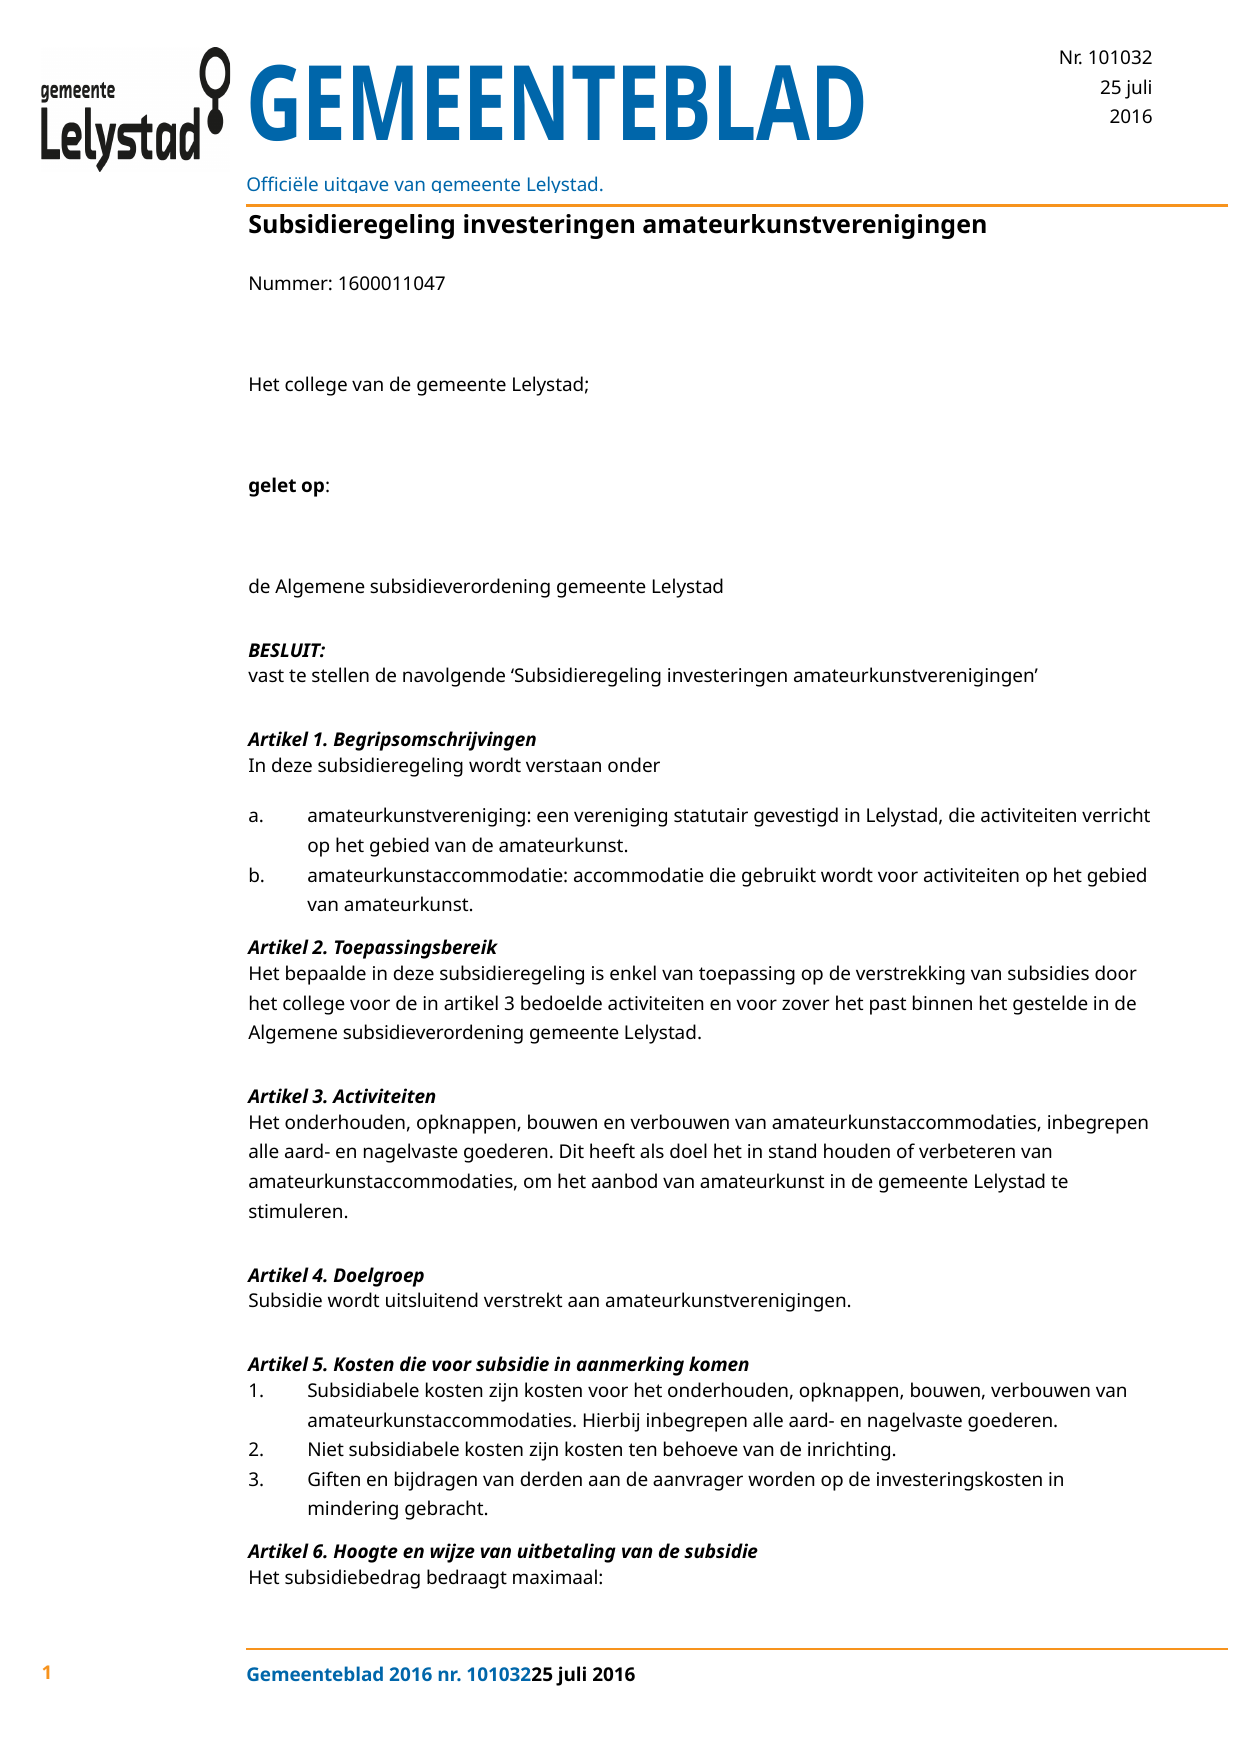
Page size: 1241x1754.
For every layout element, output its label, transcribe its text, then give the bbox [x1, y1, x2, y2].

text Artikel 3. Activiteiten [248, 1083, 1152, 1109]
text BESLUIT: [248, 637, 1152, 662]
text Artikel 5. Kosten die voor subsidie in aanmerking komen [248, 1351, 1152, 1377]
text Artikel 4. Doelgroep [248, 1262, 1152, 1287]
text gelet op: [248, 472, 1152, 498]
text Artikel 6. Hoogte en wijze van uitbetaling van de subsidie [248, 1539, 1152, 1564]
list Niet subsidiabele kosten zijn kosten ten behoeve van de inrichting. [248, 1436, 1152, 1462]
text Subsidieregeling investeringen amateurkunstverenigingen [248, 207, 1152, 241]
list amateurkunstvereniging: een vereniging statutair gevestigd in Lelystad, die activiteiten verricht op het gebied van de amateurkunst. [248, 803, 1152, 858]
list Subsidiabele kosten zijn kosten voor het onderhouden, opknappen, bouwen, verbouwen van amateurkunstaccommodaties. Hierbij inbegrepen alle aard- en nagelvaste goederen. [248, 1377, 1152, 1432]
text Het bepaalde in deze subsidieregeling is enkel van toepassing op de verstrekking van subsidies door het college voor de in artikel 3 bedoelde activiteiten en voor zover het past binnen het gestelde in de Algemene subsidieverordening gemeente Lelystad. [248, 960, 1152, 1045]
text Het onderhouden, opknappen, bouwen en verbouwen van amateurkunstaccommodaties, inbegrepen alle aard- en nagelvaste goederen. Dit heeft als doel het in stand houden of verbeteren van amateurkunstaccommodaties, om het aanbod van amateurkunst in de gemeente Lelystad te stimuleren. [248, 1109, 1152, 1223]
text de Algemene subsidieverordening gemeente Lelystad [248, 573, 1152, 598]
text Artikel 2. Toepassingsbereik [248, 934, 1152, 960]
text In deze subsidieregeling wordt verstaan onder [248, 752, 1152, 778]
list amateurkunstaccommodatie: accommodatie die gebruikt wordt voor activiteiten op het gebied van amateurkunst. [248, 862, 1152, 917]
text Subsidie wordt uitsluitend verstrekt aan amateurkunstverenigingen. [248, 1287, 1152, 1313]
text Het subsidiebedrag bedraagt maximaal: [248, 1564, 1152, 1590]
text Artikel 1. Begripsomschrijvingen [248, 726, 1152, 752]
text Nummer: 1600011047 [248, 270, 1152, 296]
text Het college van de gemeente Lelystad; [248, 371, 1152, 397]
picture [41, 47, 231, 172]
text vast te stellen de navolgende ‘Subsidieregeling investeringen amateurkunstverenigingen’ [248, 662, 1152, 688]
list Giften en bijdragen van derden aan de aanvrager worden op de investeringskosten in mindering gebracht. [248, 1466, 1152, 1521]
